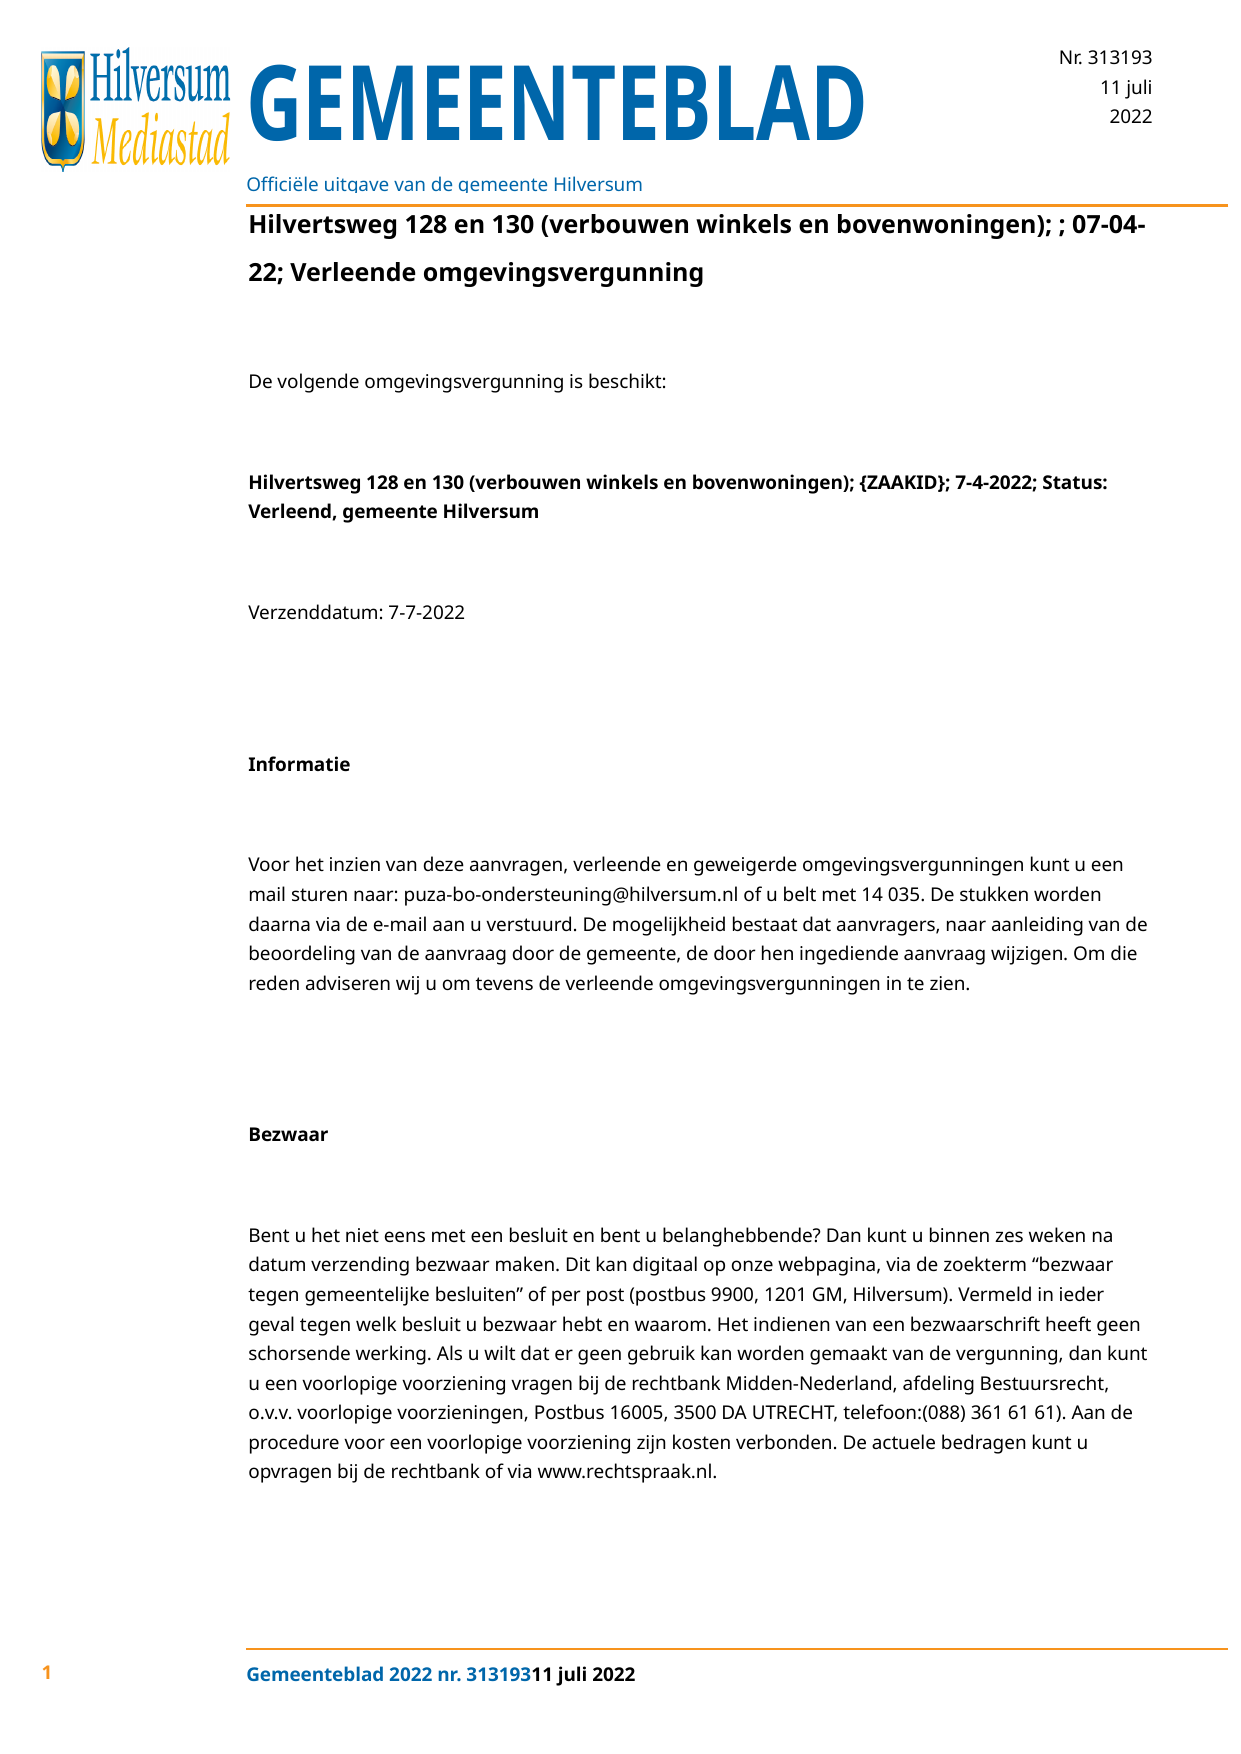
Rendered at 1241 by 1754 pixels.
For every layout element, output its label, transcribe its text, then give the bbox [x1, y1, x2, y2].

text Bezwaar [248, 1121, 1152, 1147]
text Hilvertsweg 128 en 130 (verbouwen winkels en bovenwoningen); ; 07-04-22; Verleende omgevingsvergunning [248, 207, 1152, 288]
text De volgende omgevingsvergunning is beschikt: [248, 368, 1152, 394]
picture [41, 47, 231, 172]
text Verzenddatum: 7-7-2022 [248, 599, 1152, 625]
text Voor het inzien van deze aanvragen, verleende en geweigerde omgevingsvergunningen kunt u een mail sturen naar: puza-bo-ondersteuning@hilversum.nl of u belt met 14 035. De stukken worden daarna via de e-mail aan u verstuurd. De mogelijkheid bestaat dat aanvragers, naar aanleiding van de beoordeling van de aanvraag door de gemeente, de door hen ingediende aanvraag wijzigen. Om die reden adviseren wij u om tevens de verleende omgevingsvergunningen in te zien. [248, 852, 1152, 996]
text Hilvertsweg 128 en 130 (verbouwen winkels en bovenwoningen); {ZAAKID}; 7-4-2022; Status: Verleend, gemeente Hilversum [248, 469, 1152, 524]
text Bent u het niet eens met een besluit en bent u belanghebbende? Dan kunt u binnen zes weken na datum verzending bezwaar maken. Dit kan digitaal op onze webpagina, via de zoekterm “bezwaar tegen gemeentelijke besluiten” of per post (postbus 9900, 1201 GM, Hilversum). Vermeld in ieder geval tegen welk besluit u bezwaar hebt en waarom. Het indienen van een bezwaarschrift heeft geen schorsende werking. Als u wilt dat er geen gebruik kan worden gemaakt van de vergunning, dan kunt u een voorlopige voorziening vragen bij de rechtbank Midden-Nederland, afdeling Bestuursrecht, o.v.v. voorlopige voorzieningen, Postbus 16005, 3500 DA UTRECHT, telefoon:(088) 361 61 61). Aan de procedure voor een voorlopige voorziening zijn kosten verbonden. De actuele bedragen kunt u opvragen bij de rechtbank of via www.rechtspraak.nl. [248, 1222, 1152, 1484]
text Informatie [248, 751, 1152, 777]
